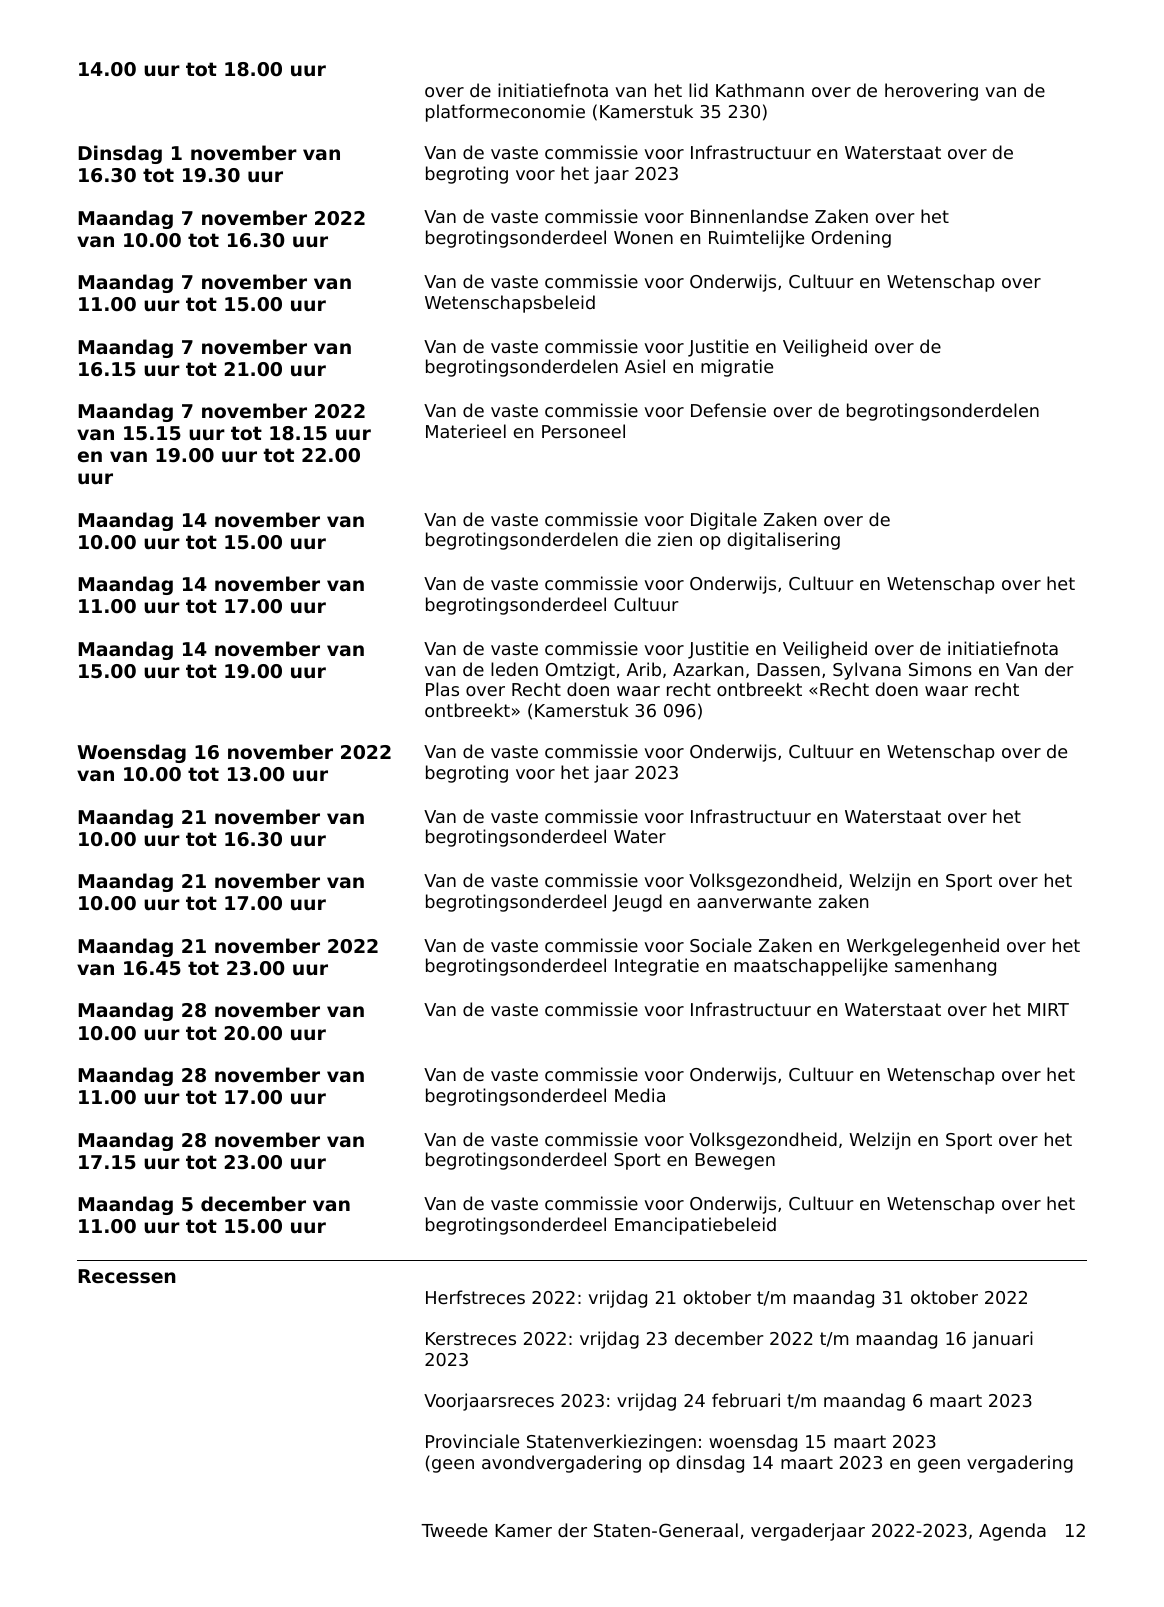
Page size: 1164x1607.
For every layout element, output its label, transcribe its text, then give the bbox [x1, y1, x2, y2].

table_cell [77, 251, 401, 272]
table_cell Maandag 5 december van 11.00 uur tot 15.00 uur [77, 1194, 401, 1238]
table_cell Maandag 21 november van 10.00 uur tot 17.00 uur [77, 871, 401, 915]
table_cell [401, 639, 418, 721]
table_cell [77, 381, 401, 401]
table_cell [418, 1411, 1087, 1432]
table_cell [77, 1453, 401, 1473]
table_cell [401, 936, 418, 980]
table_cell [77, 1411, 401, 1432]
table_cell [418, 489, 1087, 510]
table_cell [401, 208, 418, 251]
table_cell [77, 915, 401, 936]
table_cell [401, 1109, 418, 1129]
table_cell Maandag 14 november van 11.00 uur tot 17.00 uur [77, 574, 401, 618]
table_cell [401, 1174, 418, 1194]
table_cell Maandag 28 november van 17.15 uur tot 23.00 uur [77, 1130, 401, 1173]
table_cell [401, 1194, 418, 1238]
table_cell [401, 401, 418, 489]
table_cell [401, 807, 418, 851]
table_cell Maandag 21 november 2022 van 16.45 tot 23.00 uur [77, 936, 401, 980]
table_cell [401, 721, 418, 742]
table_cell [401, 915, 418, 936]
table_cell [401, 187, 418, 207]
table_header [418, 1261, 1087, 1288]
table_cell [77, 851, 401, 871]
table_cell [401, 786, 418, 807]
table_cell Maandag 7 november 2022 van 15.15 uur tot 18.15 uur en van 19.00 uur tot 22.00 uur [77, 401, 401, 489]
table_cell Van de vaste commissie voor Defensie over de begrotingsonderdelen Materieel en Personeel [418, 401, 1087, 489]
table_cell [77, 554, 401, 574]
table_cell Van de vaste commissie voor Infrastructuur en Waterstaat over de begroting voor het jaar 2023 [418, 143, 1087, 187]
table_cell [401, 337, 418, 381]
table_cell Van de vaste commissie voor Onderwijs, Cultuur en Wetenschap over het begrotingsonderdeel Cultuur [418, 574, 1087, 618]
table_cell Van de vaste commissie voor Onderwijs, Cultuur en Wetenschap over de begroting voor het jaar 2023 [418, 742, 1087, 786]
table_cell Herfstreces 2022: vrijdag 21 oktober t/m maandag 31 oktober 2022 [418, 1288, 1087, 1308]
table_cell [77, 721, 401, 742]
table_cell Maandag 14 november van 10.00 uur tot 15.00 uur [77, 510, 401, 554]
table_cell [418, 721, 1087, 742]
table_cell [418, 1109, 1087, 1129]
table_cell [401, 1370, 418, 1391]
table_cell Van de vaste commissie voor Justitie en Veiligheid over de begrotingsonderdelen Asiel en migratie [418, 337, 1087, 381]
table_cell 14.00 uur tot 18.00 uur [77, 59, 401, 81]
table_cell [418, 187, 1087, 207]
table_cell [77, 489, 401, 510]
table_cell [401, 272, 418, 316]
table_cell [401, 1453, 418, 1473]
table_cell [418, 915, 1087, 936]
table_cell Van de vaste commissie voor Infrastructuur en Waterstaat over het begrotingsonderdeel Water [418, 807, 1087, 851]
table_cell [401, 381, 418, 401]
table_cell [77, 618, 401, 639]
table_cell [77, 187, 401, 207]
table_cell [418, 786, 1087, 807]
table_cell [77, 316, 401, 337]
table_cell [401, 1130, 418, 1173]
table_cell (geen avondvergadering op dinsdag 14 maart 2023 en geen vergadering [418, 1453, 1087, 1473]
table_cell [401, 316, 418, 337]
table_cell [418, 554, 1087, 574]
table_cell Woensdag 16 november 2022 van 10.00 tot 13.00 uur [77, 742, 401, 786]
table_cell [77, 1308, 401, 1329]
table_cell Van de vaste commissie voor Binnenlandse Zaken over het begrotingsonderdeel Wonen en Ruimtelijke Ordening [418, 208, 1087, 251]
table_cell Van de vaste commissie voor Justitie en Veiligheid over de initiatiefnota van de leden Omtzigt, Arib, Azarkan, Dassen, Sylvana Simons en Van der Plas over Recht doen waar recht ontbreekt «Recht doen waar recht ontbreekt» (Kamerstuk 36 096) [418, 639, 1087, 721]
table_cell [401, 251, 418, 272]
table_cell [77, 1288, 401, 1308]
table_cell [401, 871, 418, 915]
table_cell [418, 851, 1087, 871]
table_header Recessen [77, 1261, 401, 1288]
table_cell [77, 1329, 401, 1370]
table_cell [418, 122, 1087, 143]
table_cell Dinsdag 1 november van 16.30 tot 19.30 uur [77, 143, 401, 187]
table_cell [418, 59, 1087, 81]
table_cell [77, 1391, 401, 1411]
table_cell [401, 742, 418, 786]
table_cell [77, 1174, 401, 1194]
table_cell [401, 510, 418, 554]
table_cell [418, 618, 1087, 639]
table_cell [401, 980, 418, 1000]
table_cell [418, 251, 1087, 272]
table_cell [77, 81, 401, 122]
table_cell [418, 1308, 1087, 1329]
table_cell Van de vaste commissie voor Digitale Zaken over de begrotingsonderdelen die zien op digitalisering [418, 510, 1087, 554]
table_cell Maandag 7 november van 16.15 uur tot 21.00 uur [77, 337, 401, 381]
table_cell [401, 1411, 418, 1432]
table_cell Van de vaste commissie voor Onderwijs, Cultuur en Wetenschap over het begrotingsonderdeel Emancipatiebeleid [418, 1194, 1087, 1238]
table_cell Maandag 7 november van 11.00 uur tot 15.00 uur [77, 272, 401, 316]
table_cell [401, 489, 418, 510]
table_cell [401, 851, 418, 871]
table_cell [418, 1174, 1087, 1194]
table_cell [401, 1329, 418, 1370]
table_cell Van de vaste commissie voor Infrastructuur en Waterstaat over het MIRT [418, 1000, 1087, 1044]
table_cell [401, 618, 418, 639]
table_cell [401, 1308, 418, 1329]
table_cell [418, 1044, 1087, 1065]
table_cell [401, 122, 418, 143]
table_cell [401, 1065, 418, 1109]
table_cell Provinciale Statenverkiezingen: woensdag 15 maart 2023 [418, 1432, 1087, 1453]
table_cell [77, 786, 401, 807]
table_cell Van de vaste commissie voor Volksgezondheid, Welzijn en Sport over het begrotingsonderdeel Jeugd en aanverwante zaken [418, 871, 1087, 915]
table_cell [401, 59, 418, 81]
table_cell [77, 1432, 401, 1453]
table_cell [401, 81, 418, 122]
table_cell Maandag 28 november van 10.00 uur tot 20.00 uur [77, 1000, 401, 1044]
table_cell [401, 1000, 418, 1044]
table_cell [77, 1109, 401, 1129]
table_cell Maandag 28 november van 11.00 uur tot 17.00 uur [77, 1065, 401, 1109]
table_cell Maandag 21 november van 10.00 uur tot 16.30 uur [77, 807, 401, 851]
table_cell [77, 1044, 401, 1065]
table_cell over de initiatiefnota van het lid Kathmann over de herovering van de platformeconomie (Kamerstuk 35 230) [418, 81, 1087, 122]
table_cell [418, 1370, 1087, 1391]
table_cell Van de vaste commissie voor Volksgezondheid, Welzijn en Sport over het begrotingsonderdeel Sport en Bewegen [418, 1130, 1087, 1173]
table_cell [401, 1432, 418, 1453]
table_cell [77, 980, 401, 1000]
table_cell [401, 574, 418, 618]
table_cell [418, 980, 1087, 1000]
table_cell [401, 1044, 418, 1065]
table_cell [418, 316, 1087, 337]
table_header [401, 1261, 418, 1288]
table_cell Van de vaste commissie voor Onderwijs, Cultuur en Wetenschap over het begrotingsonderdeel Media [418, 1065, 1087, 1109]
table_cell Voorjaarsreces 2023: vrijdag 24 februari t/m maandag 6 maart 2023 [418, 1391, 1087, 1411]
table_cell Van de vaste commissie voor Sociale Zaken en Werkgelegenheid over het begrotingsonderdeel Integratie en maatschappelijke samenhang [418, 936, 1087, 980]
table_cell [77, 122, 401, 143]
table_cell [418, 381, 1087, 401]
table_cell [401, 143, 418, 187]
table_cell Van de vaste commissie voor Onderwijs, Cultuur en Wetenschap over Wetenschapsbeleid [418, 272, 1087, 316]
table_cell Maandag 7 november 2022 van 10.00 tot 16.30 uur [77, 208, 401, 251]
table_cell [77, 1370, 401, 1391]
table_cell Maandag 14 november van 15.00 uur tot 19.00 uur [77, 639, 401, 721]
table_cell [401, 554, 418, 574]
table_cell [401, 1288, 418, 1308]
table_cell Kerstreces 2022: vrijdag 23 december 2022 t/m maandag 16 januari 2023 [418, 1329, 1087, 1370]
table_cell [401, 1391, 418, 1411]
